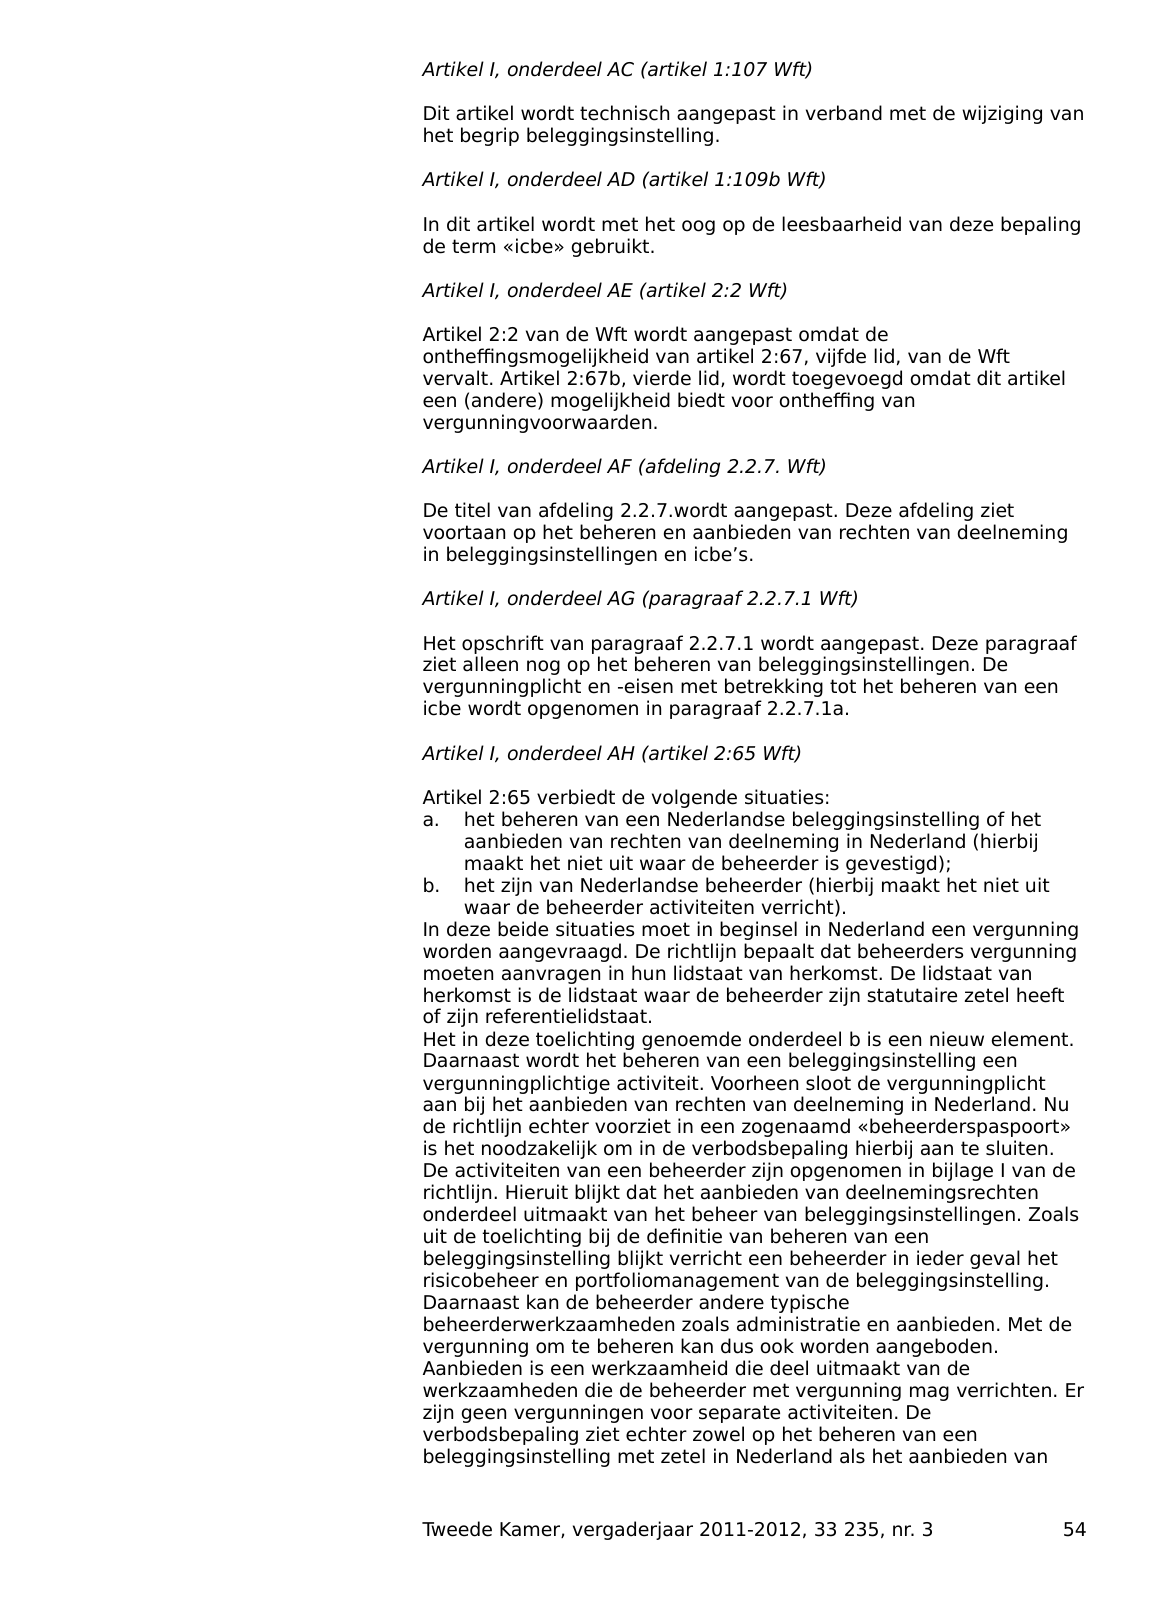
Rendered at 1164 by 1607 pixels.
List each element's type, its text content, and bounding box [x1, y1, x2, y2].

subtitle Artikel I, onderdeel AD (artikel 1:109b Wft) [422, 169, 1087, 191]
text In dit artikel wordt met het oog op de leesbaarheid van deze bepaling de term «icbe» gebruikt. [422, 213, 1087, 257]
text Dit artikel wordt technisch aangepast in verband met de wijziging van het begrip beleggingsinstelling. [422, 103, 1087, 147]
text Artikel 2:65 verbiedt de volgende situaties: [422, 787, 1087, 809]
text a. het beheren van een Nederlandse beleggingsinstelling of het aanbieden van rechten van deelneming in Nederland (hierbij maakt het niet uit waar de beheerder is gevestigd); [422, 809, 1087, 874]
text In deze beide situaties moet in beginsel in Nederland een vergunning worden aangevraagd. De richtlijn bepaalt dat beheerders vergunning moeten aanvragen in hun lidstaat van herkomst. De lidstaat van herkomst is de lidstaat waar de beheerder zijn statutaire zetel heeft of zijn referentielidstaat. [422, 918, 1087, 1028]
text Artikel 2:2 van de Wft wordt aangepast omdat de ontheffingsmogelijkheid van artikel 2:67, vijfde lid, van de Wft vervalt. Artikel 2:67b, vierde lid, wordt toegevoegd omdat dit artikel een (andere) mogelijkheid biedt voor ontheffing van vergunningvoorwaarden. [422, 324, 1087, 434]
text Het opschrift van paragraaf 2.2.7.1 wordt aangepast. Deze paragraaf ziet alleen nog op het beheren van beleggingsinstellingen. De vergunningplicht en -eisen met betrekking tot het beheren van een icbe wordt opgenomen in paragraaf 2.2.7.1a. [422, 632, 1087, 720]
subtitle Artikel I, onderdeel AG (paragraaf 2.2.7.1 Wft) [422, 588, 1087, 610]
text De titel van afdeling 2.2.7.wordt aangepast. Deze afdeling ziet voortaan op het beheren en aanbieden van rechten van deelneming in beleggingsinstellingen en icbe’s. [422, 500, 1087, 566]
subtitle Artikel I, onderdeel AE (artikel 2:2 Wft) [422, 280, 1087, 302]
subtitle Artikel I, onderdeel AH (artikel 2:65 Wft) [422, 742, 1087, 764]
subtitle Artikel I, onderdeel AC (artikel 1:107 Wft) [422, 59, 1087, 81]
text b. het zijn van Nederlandse beheerder (hierbij maakt het niet uit waar de beheerder activiteiten verricht). [422, 874, 1087, 918]
subtitle Artikel I, onderdeel AF (afdeling 2.2.7. Wft) [422, 456, 1087, 478]
text Het in deze toelichting genoemde onderdeel b is een nieuw element. Daarnaast wordt het beheren van een beleggingsinstelling een vergunningplichtige activiteit. Voorheen sloot de vergunningplicht aan bij het aanbieden van rechten van deelneming in Nederland. Nu de richtlijn echter voorziet in een zogenaamd «beheerderspaspoort» is het noodzakelijk om in de verbodsbepaling hierbij aan te sluiten. De activiteiten van een beheerder zijn opgenomen in bijlage I van de richtlijn. Hieruit blijkt dat het aanbieden van deelnemingsrechten onderdeel uitmaakt van het beheer van beleggingsinstellingen. Zoals uit de toelichting bij de definitie van beheren van een beleggingsinstelling blijkt verricht een beheerder in ieder geval het risicobeheer en portfoliomanagement van de beleggingsinstelling. Daarnaast kan de beheerder andere typische beheerderwerkzaamheden zoals administratie en aanbieden. Met de vergunning om te beheren kan dus ook worden aangeboden. Aanbieden is een werkzaamheid die deel uitmaakt van de werkzaamheden die de beheerder met vergunning mag verrichten. Er zijn geen vergunningen voor separate activiteiten. De verbodsbepaling ziet echter zowel op het beheren van een beleggingsinstelling met zetel in Nederland als het aanbieden van [422, 1028, 1087, 1468]
